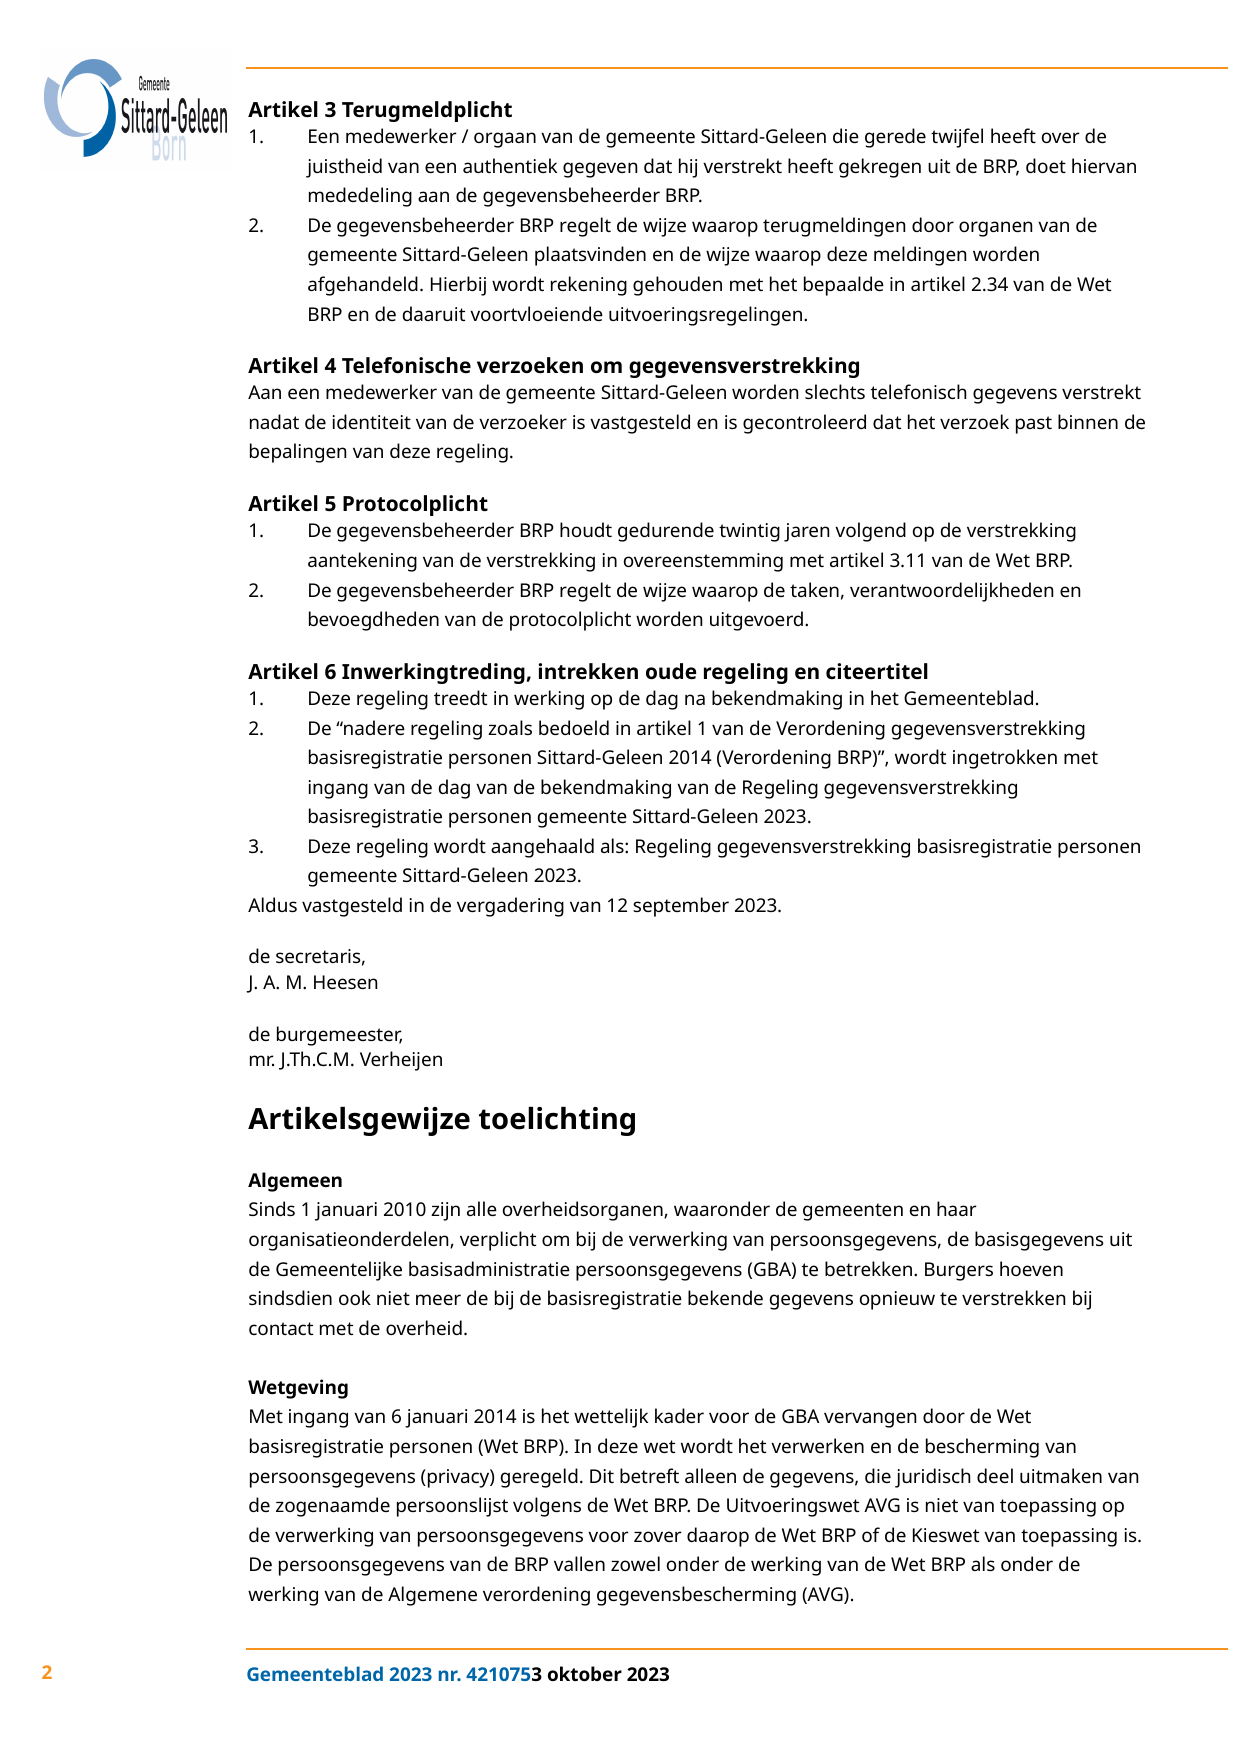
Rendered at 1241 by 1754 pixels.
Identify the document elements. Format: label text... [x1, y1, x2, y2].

list De gegevensbeheerder BRP houdt gedurende twintig jaren volgend op de verstrekking aantekening van de verstrekking in overeenstemming met artikel 3.11 van de Wet BRP. [248, 518, 1152, 573]
text Sinds 1 januari 2010 zijn alle overheidsorganen, waaronder de gemeenten en haar organisatieonderdelen, verplicht om bij de verwerking van persoonsgegevens, de basisgegevens uit de Gemeentelijke basisadministratie persoonsgegevens (GBA) te betrekken. Burgers hoeven sindsdien ook niet meer de bij de basisregistratie bekende gegevens opnieuw te verstrekken bij contact met de overheid. [248, 1197, 1152, 1341]
text de secretaris, [248, 944, 1152, 969]
text Artikel 5 Protocolplicht [248, 489, 1152, 518]
text Met ingang van 6 januari 2014 is het wettelijk kader voor de GBA vervangen door de Wet basisregistratie personen (Wet BRP). In deze wet wordt het verwerken en de bescherming van persoonsgegevens (privacy) geregeld. Dit betreft alleen de gegevens, die juridisch deel uitmaken van de zogenaamde persoonslijst volgens de Wet BRP. De Uitvoeringswet AVG is niet van toepassing op de verwerking van persoonsgegevens voor zover daarop de Wet BRP of de Kieswet van toepassing is. De persoonsgegevens van de BRP vallen zowel onder de werking van de Wet BRP als onder de werking van de Algemene verordening gegevensbescherming (AVG). [248, 1404, 1152, 1607]
list De gegevensbeheerder BRP regelt de wijze waarop terugmeldingen door organen van de gemeente Sittard-Geleen plaatsvinden en de wijze waarop deze meldingen worden afgehandeld. Hierbij wordt rekening gehouden met het bepaalde in artikel 2.34 van de Wet BRP en de daaruit voortvloeiende uitvoeringsregelingen. [248, 212, 1152, 326]
text Artikelsgewijze toelichting [248, 1098, 1152, 1138]
text Artikel 6 Inwerkingtreding, intrekken oude regeling en citeertitel [248, 657, 1152, 685]
list De “nadere regeling zoals bedoeld in artikel 1 van de Verordening gegevensverstrekking basisregistratie personen Sittard-Geleen 2014 (Verordening BRP)”, wordt ingetrokken met ingang van de dag van de bekendmaking van de Regeling gegevensverstrekking basisregistratie personen gemeente Sittard-Geleen 2023. [248, 715, 1152, 829]
text J. A. M. Heesen [248, 969, 1152, 995]
list Deze regeling treedt in werking op de dag na bekendmaking in het Gemeenteblad. [248, 685, 1152, 711]
text Wetgeving [248, 1374, 1152, 1400]
list Een medewerker / orgaan van de gemeente Sittard-Geleen die gerede twijfel heeft over de juistheid van een authentiek gegeven dat hij verstrekt heeft gekregen uit de BRP, doet hiervan mededeling aan de gegevensbeheerder BRP. [248, 123, 1152, 208]
list De gegevensbeheerder BRP regelt de wijze waarop de taken, verantwoordelijkheden en bevoegdheden van de protocolplicht worden uitgevoerd. [248, 577, 1152, 632]
picture [41, 47, 231, 172]
text Artikel 3 Terugmeldplicht [248, 95, 1152, 123]
text mr. J.Th.C.M. Verheijen [248, 1047, 1152, 1072]
text Artikel 4 Telefonische verzoeken om gegevensverstrekking [248, 351, 1152, 379]
text Algemeen [248, 1167, 1152, 1193]
text de burgemeester, [248, 1021, 1152, 1047]
list Deze regeling wordt aangehaald als: Regeling gegevensverstrekking basisregistratie personen gemeente Sittard-Geleen 2023. [248, 833, 1152, 888]
text Aldus vastgesteld in de vergadering van 12 september 2023. [248, 892, 1152, 918]
text Aan een medewerker van de gemeente Sittard-Geleen worden slechts telefonisch gegevens verstrekt nadat de identiteit van de verzoeker is vastgesteld en is gecontroleerd dat het verzoek past binnen de bepalingen van deze regeling. [248, 379, 1152, 464]
